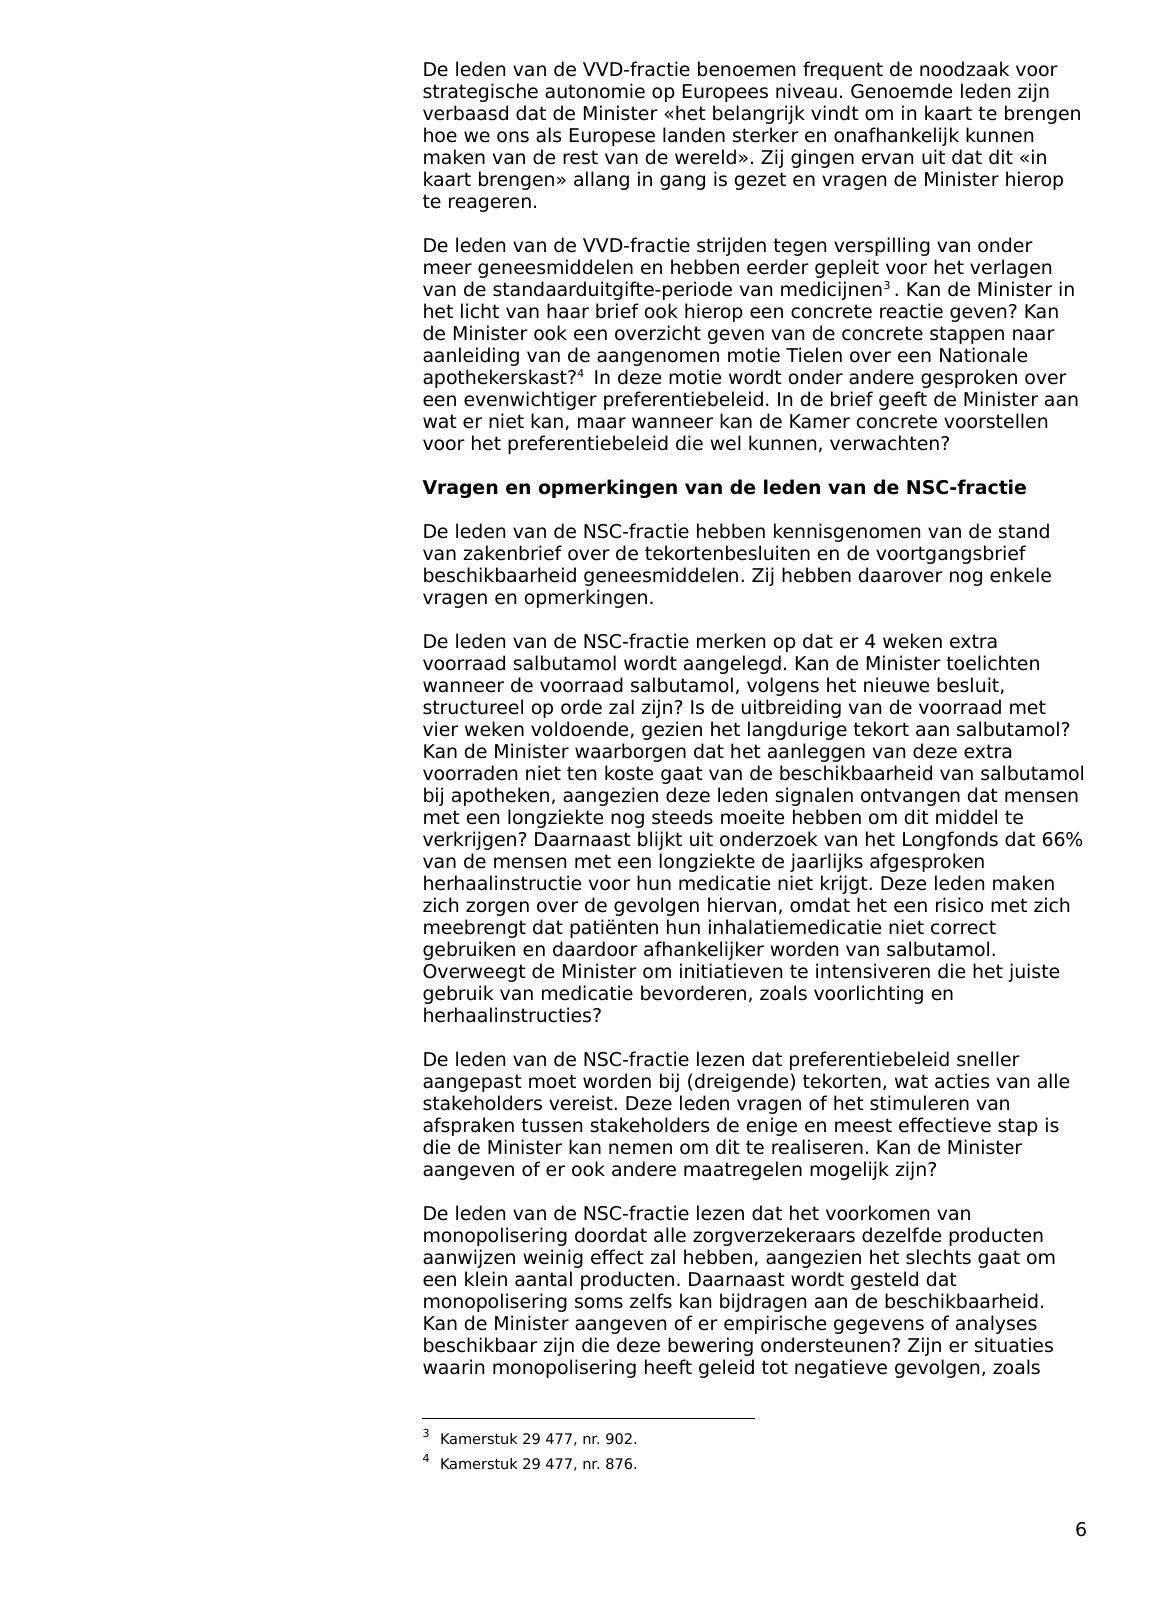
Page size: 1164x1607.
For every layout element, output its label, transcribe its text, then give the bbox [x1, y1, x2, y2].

text De leden van de NSC-fractie lezen dat preferentiebeleid sneller aangepast moet worden bij (dreigende) tekorten, wat acties van alle stakeholders vereist. Deze leden vragen of het stimuleren van afspraken tussen stakeholders de enige en meest effectieve stap is die de Minister kan nemen om dit te realiseren. Kan de Minister aangeven of er ook andere maatregelen mogelijk zijn? [422, 1049, 1087, 1181]
text De leden van de NSC-fractie hebben kennisgenomen van de stand van zakenbrief over de tekortenbesluiten en de voortgangsbrief beschikbaarheid geneesmiddelen. Zij hebben daarover nog enkele vragen en opmerkingen. [422, 521, 1087, 609]
text De leden van de NSC-fractie lezen dat het voorkomen van monopolisering doordat alle zorgverzekeraars dezelfde producten aanwijzen weinig effect zal hebben, aangezien het slechts gaat om een klein aantal producten. Daarnaast wordt gesteld dat monopolisering soms zelfs kan bijdragen aan de beschikbaarheid. Kan de Minister aangeven of er empirische gegevens of analyses beschikbaar zijn die deze bewering ondersteunen? Zijn er situaties waarin monopolisering heeft geleid tot negatieve gevolgen, zoals [422, 1203, 1087, 1379]
subtitle Vragen en opmerkingen van de leden van de NSC-fractie [422, 477, 1087, 499]
text De leden van de VVD-fractie benoemen frequent de noodzaak voor strategische autonomie op Europees niveau. Genoemde leden zijn verbaasd dat de Minister «het belangrijk vindt om in kaart te brengen hoe we ons als Europese landen sterker en onafhankelijk kunnen maken van de rest van de wereld». Zij gingen ervan uit dat dit «in kaart brengen» allang in gang is gezet en vragen de Minister hierop te reageren. [422, 59, 1087, 213]
text De leden van de NSC-fractie merken op dat er 4 weken extra voorraad salbutamol wordt aangelegd. Kan de Minister toelichten wanneer de voorraad salbutamol, volgens het nieuwe besluit, structureel op orde zal zijn? Is de uitbreiding van de voorraad met vier weken voldoende, gezien het langdurige tekort aan salbutamol? Kan de Minister waarborgen dat het aanleggen van deze extra voorraden niet ten koste gaat van de beschikbaarheid van salbutamol bij apotheken, aangezien deze leden signalen ontvangen dat mensen met een longziekte nog steeds moeite hebben om dit middel te verkrijgen? Daarnaast blijkt uit onderzoek van het Longfonds dat 66% van de mensen met een longziekte de jaarlijks afgesproken herhaalinstructie voor hun medicatie niet krijgt. Deze leden maken zich zorgen over de gevolgen hiervan, omdat het een risico met zich meebrengt dat patiënten hun inhalatiemedicatie niet correct gebruiken en daardoor afhankelijker worden van salbutamol. Overweegt de Minister om initiatieven te intensiveren die het juiste gebruik van medicatie bevorderen, zoals voorlichting en herhaalinstructies? [422, 631, 1087, 1027]
text De leden van de VVD-fractie strijden tegen verspilling van onder meer geneesmiddelen en hebben eerder gepleit voor het verlagen van de standaarduitgifte-periode van medicijnen. Kan de Minister in het licht van haar brief ook hierop een concrete reactie geven? Kan de Minister ook een overzicht geven van de concrete stappen naar aanleiding van de aangenomen motie Tielen over een Nationale apothekerskast? In deze motie wordt onder andere gesproken over een evenwichtiger preferentiebeleid. In de brief geeft de Minister aan wat er niet kan, maar wanneer kan de Kamer concrete voorstellen voor het preferentiebeleid die wel kunnen, verwachten? [422, 235, 1087, 455]
text Kamerstuk 29 477, nr. 876. [422, 1452, 1087, 1474]
text Kamerstuk 29 477, nr. 902. [422, 1427, 1087, 1449]
